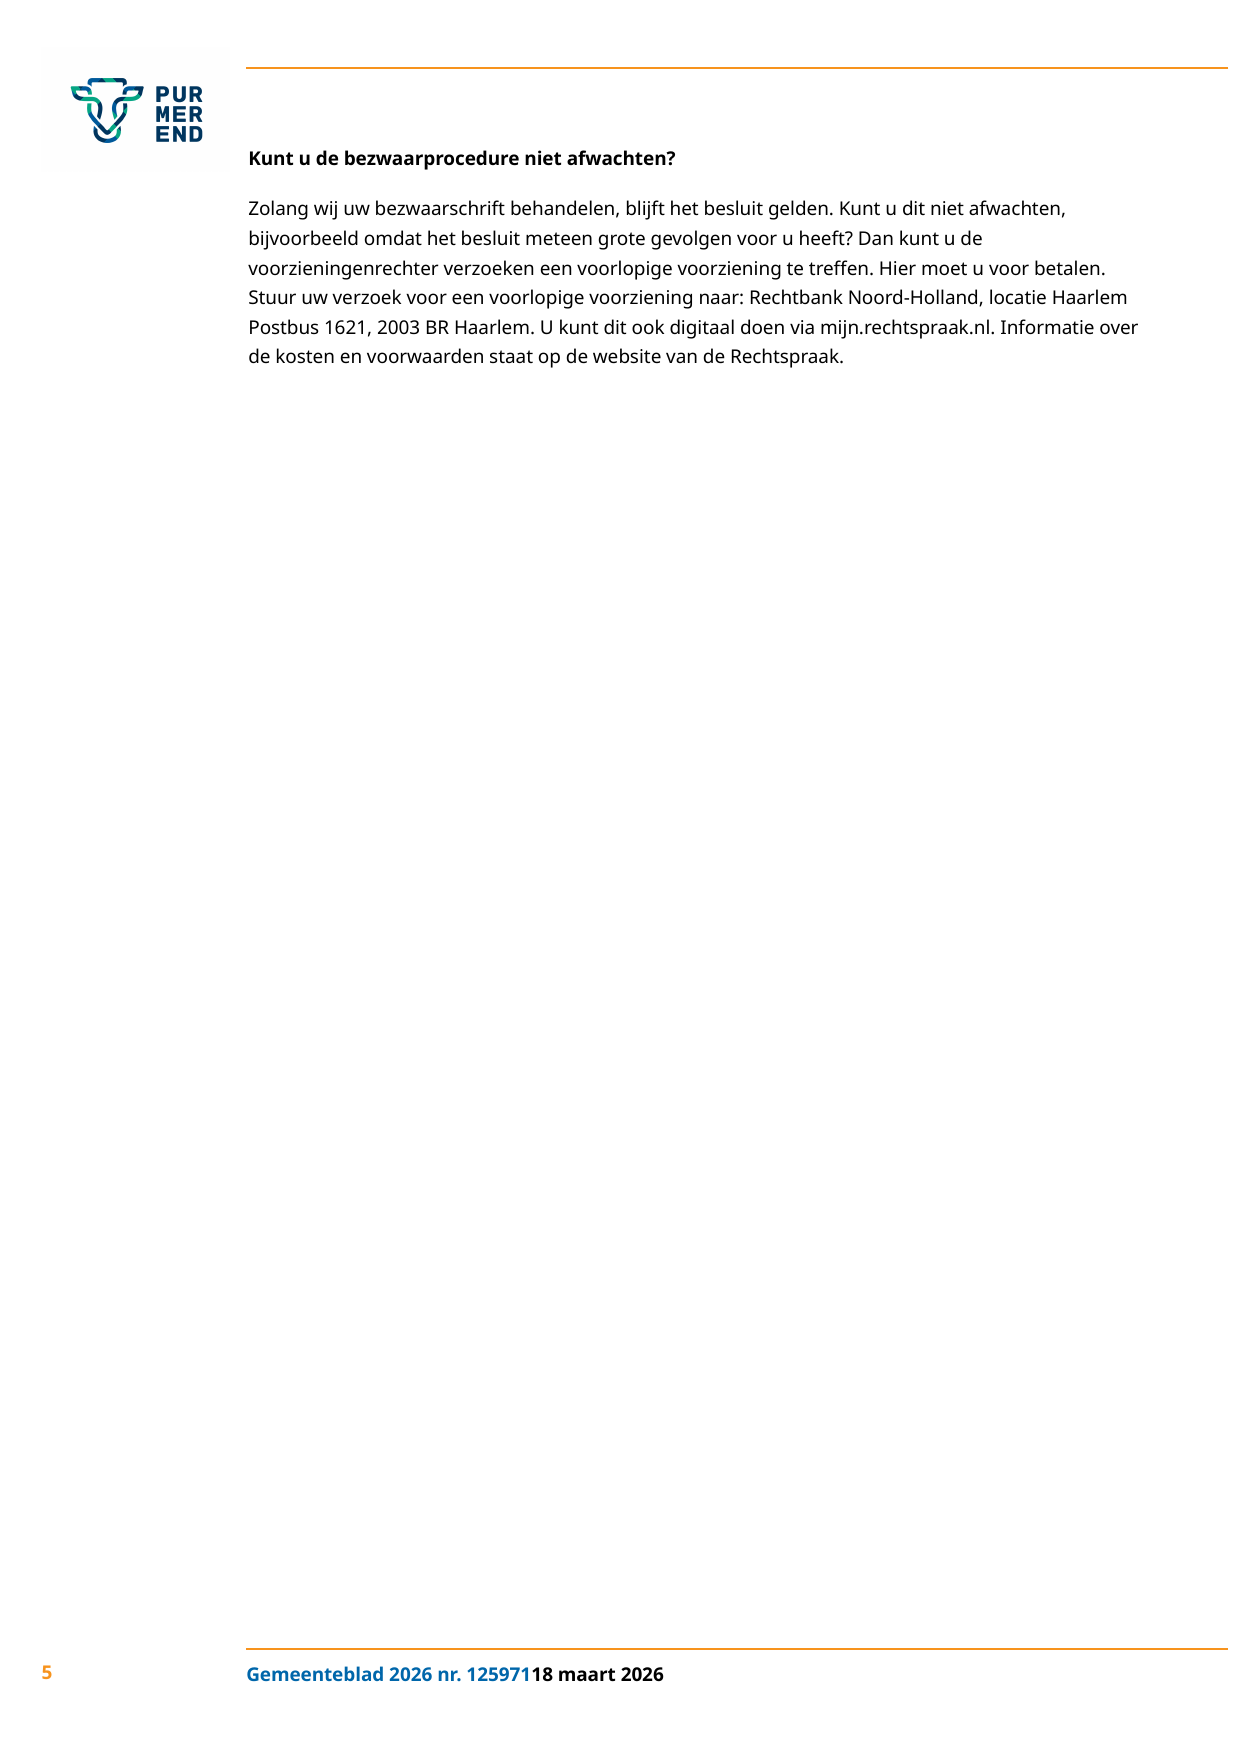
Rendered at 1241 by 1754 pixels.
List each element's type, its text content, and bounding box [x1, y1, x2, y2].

text Zolang wij uw bezwaarschrift behandelen, blijft het besluit gelden. Kunt u dit niet afwachten, bijvoorbeeld omdat het besluit meteen grote gevolgen voor u heeft? Dan kunt u de voorzieningenrechter verzoeken een voorlopige voorziening te treffen. Hier moet u voor betalen. Stuur uw verzoek voor een voorlopige voorziening naar: Rechtbank Noord-Holland, locatie Haarlem Postbus 1621, 2003 BR Haarlem. U kunt dit ook digitaal doen via mijn.rechtspraak.nl. Informatie over de kosten en voorwaarden staat op de website van de Rechtspraak. [248, 196, 1152, 369]
picture [41, 47, 231, 172]
text Kunt u de bezwaarprocedure niet afwachten? [248, 145, 1152, 171]
